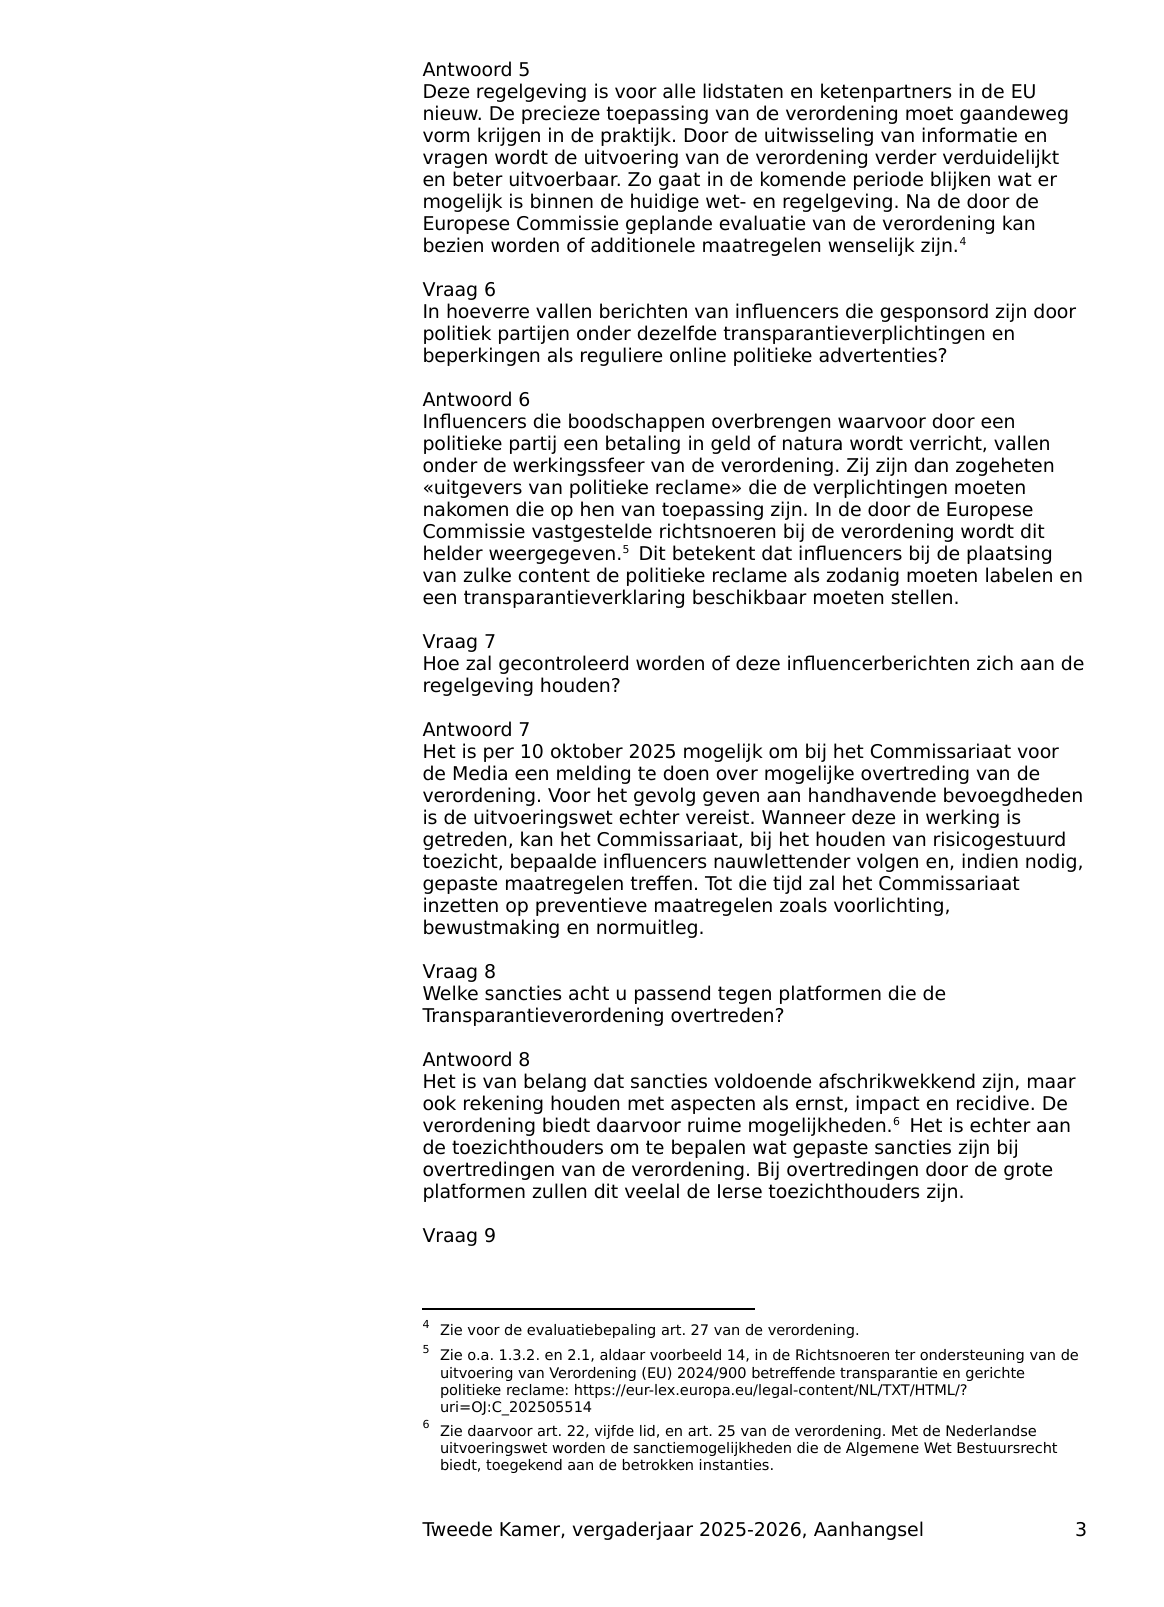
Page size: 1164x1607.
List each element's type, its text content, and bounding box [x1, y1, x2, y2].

text Het is van belang dat sancties voldoende afschrikwekkend zijn, maar ook rekening houden met aspecten als ernst, impact en recidive. De verordening biedt daarvoor ruime mogelijkheden. Het is echter aan de toezichthouders om te bepalen wat gepaste sancties zijn bij overtredingen van de verordening. Bij overtredingen door de grote platformen zullen dit veelal de Ierse toezichthouders zijn. [422, 1071, 1087, 1203]
text Deze regelgeving is voor alle lidstaten en ketenpartners in de EU nieuw. De precieze toepassing van de verordening moet gaandeweg vorm krijgen in de praktijk. Door de uitwisseling van informatie en vragen wordt de uitvoering van de verordening verder verduidelijkt en beter uitvoerbaar. Zo gaat in de komende periode blijken wat er mogelijk is binnen de huidige wet- en regelgeving. Na de door de Europese Commissie geplande evaluatie van de verordening kan bezien worden of additionele maatregelen wenselijk zijn. [422, 81, 1087, 257]
text Vraag 7 [422, 631, 1087, 653]
text Zie o.a. 1.3.2. en 2.1, aldaar voorbeeld 14, in de Richtsnoeren ter ondersteuning van de uitvoering van Verordening (EU) 2024/900 betreffende transparantie en gerichte politieke reclame: https://eur-lex.europa.eu/legal-content/NL/TXT/HTML/?uri=OJ:C_202505514 [422, 1343, 1087, 1416]
text Hoe zal gecontroleerd worden of deze influencerberichten zich aan de regelgeving houden? [422, 653, 1087, 697]
text Het is per 10 oktober 2025 mogelijk om bij het Commissariaat voor de Media een melding te doen over mogelijke overtreding van de verordening. Voor het gevolg geven aan handhavende bevoegdheden is de uitvoeringswet echter vereist. Wanneer deze in werking is getreden, kan het Commissariaat, bij het houden van risicogestuurd toezicht, bepaalde influencers nauwlettender volgen en, indien nodig, gepaste maatregelen treffen. Tot die tijd zal het Commissariaat inzetten op preventieve maatregelen zoals voorlichting, bewustmaking en normuitleg. [422, 741, 1087, 939]
text Vraag 9 [422, 1225, 1087, 1247]
text Antwoord 7 [422, 719, 1087, 741]
text Zie voor de evaluatiebepaling art. 27 van de verordening. [422, 1318, 1087, 1340]
text In hoeverre vallen berichten van influencers die gesponsord zijn door politiek partijen onder dezelfde transparantieverplichtingen en beperkingen als reguliere online politieke advertenties? [422, 301, 1087, 367]
text Antwoord 8 [422, 1049, 1087, 1071]
text Influencers die boodschappen overbrengen waarvoor door een politieke partij een betaling in geld of natura wordt verricht, vallen onder de werkingssfeer van de verordening. Zij zijn dan zogeheten «uitgevers van politieke reclame» die de verplichtingen moeten nakomen die op hen van toepassing zijn. In de door de Europese Commissie vastgestelde richtsnoeren bij de verordening wordt dit helder weergegeven. Dit betekent dat influencers bij de plaatsing van zulke content de politieke reclame als zodanig moeten labelen en een transparantieverklaring beschikbaar moeten stellen. [422, 411, 1087, 609]
text Vraag 6 [422, 279, 1087, 301]
text Zie daarvoor art. 22, vijfde lid, en art. 25 van de verordening. Met de Nederlandse uitvoeringswet worden de sanctiemogelijkheden die de Algemene Wet Bestuursrecht biedt, toegekend aan de betrokken instanties. [422, 1418, 1087, 1474]
text Antwoord 5 [422, 59, 1087, 81]
text Antwoord 6 [422, 389, 1087, 411]
text Vraag 8 [422, 961, 1087, 983]
text Welke sancties acht u passend tegen platformen die de Transparantieverordening overtreden? [422, 983, 1087, 1027]
